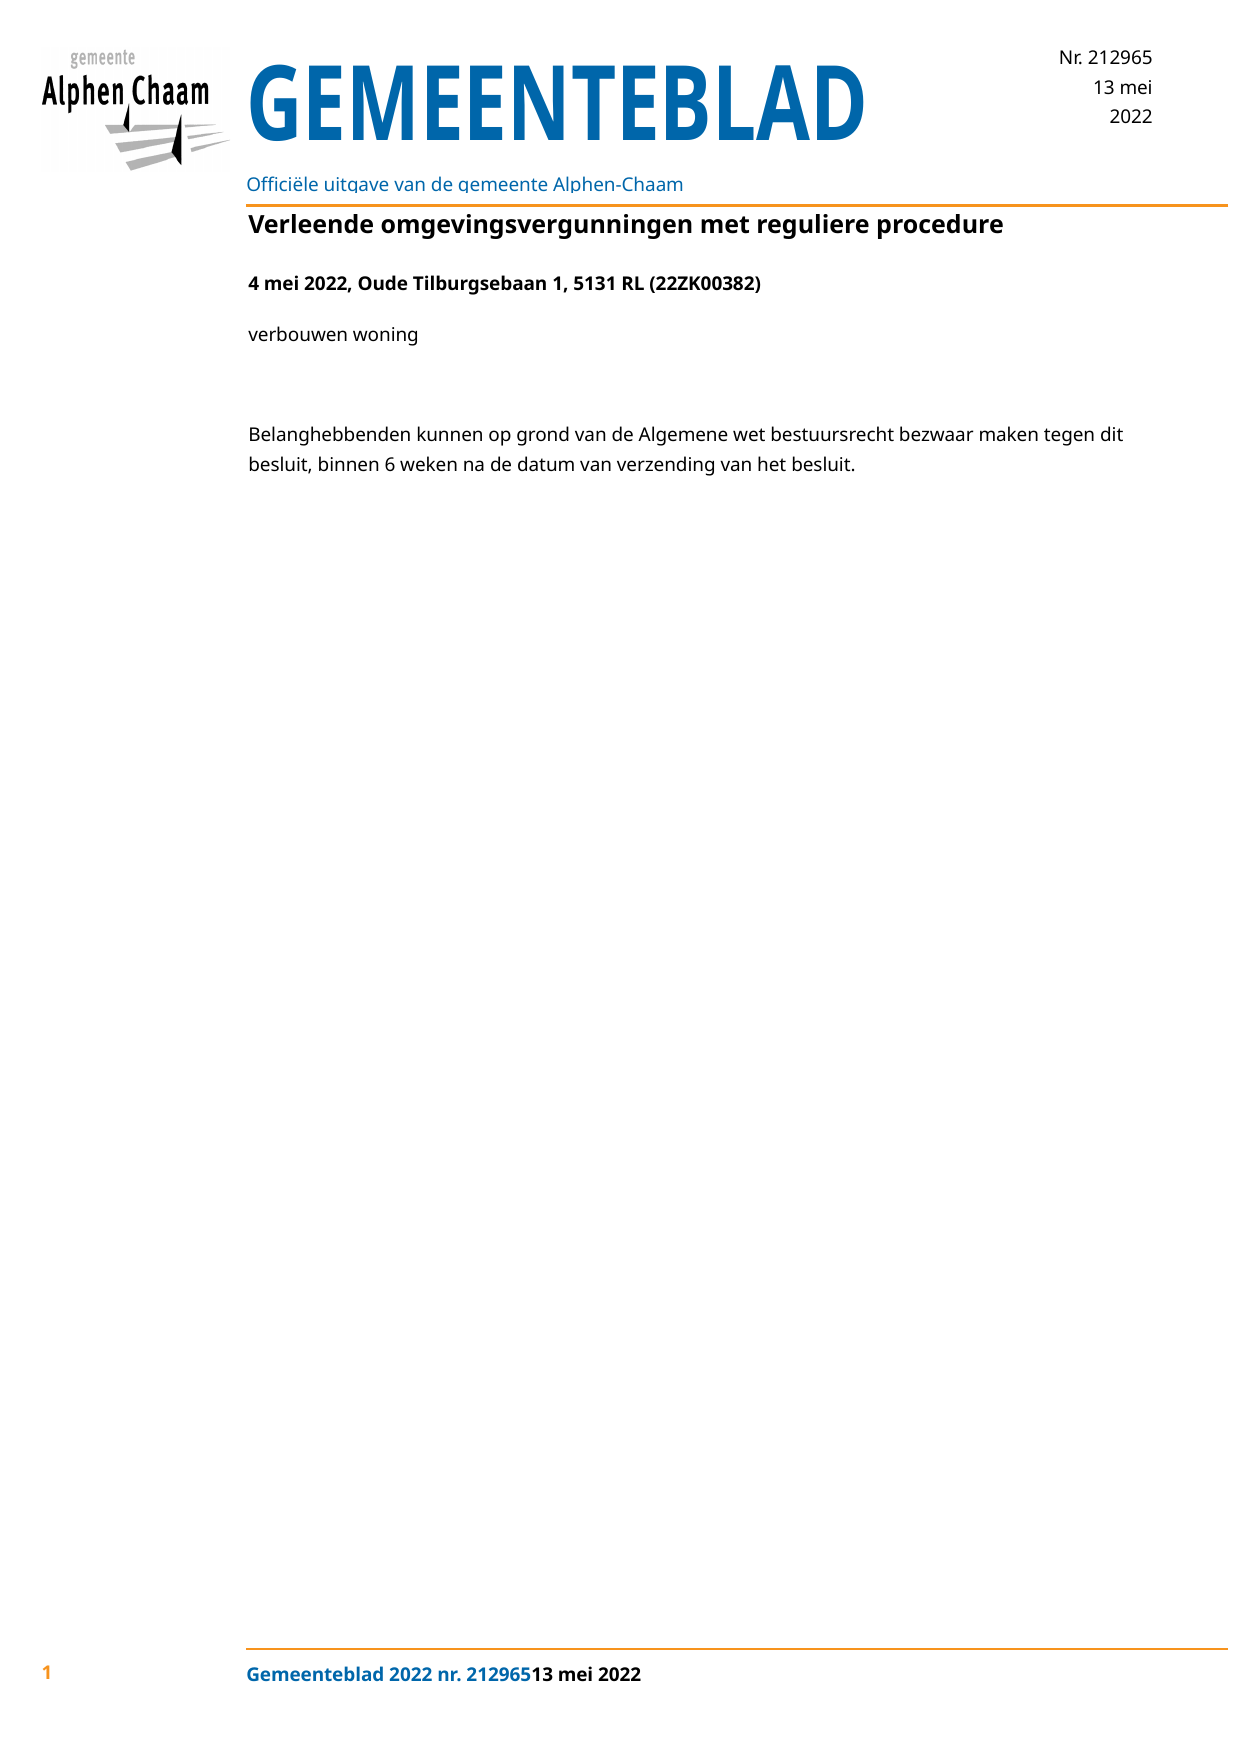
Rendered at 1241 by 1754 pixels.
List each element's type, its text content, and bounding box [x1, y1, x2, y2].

text Verleende omgevingsvergunningen met reguliere procedure [248, 207, 1152, 241]
picture [41, 47, 231, 172]
text Belanghebbenden kunnen op grond van de Algemene wet bestuursrecht bezwaar maken tegen dit besluit, binnen 6 weken na de datum van verzending van het besluit. [248, 422, 1152, 477]
text 4 mei 2022, Oude Tilburgsebaan 1, 5131 RL (22ZK00382) [248, 270, 1152, 296]
text verbouwen woning [248, 321, 1152, 346]
